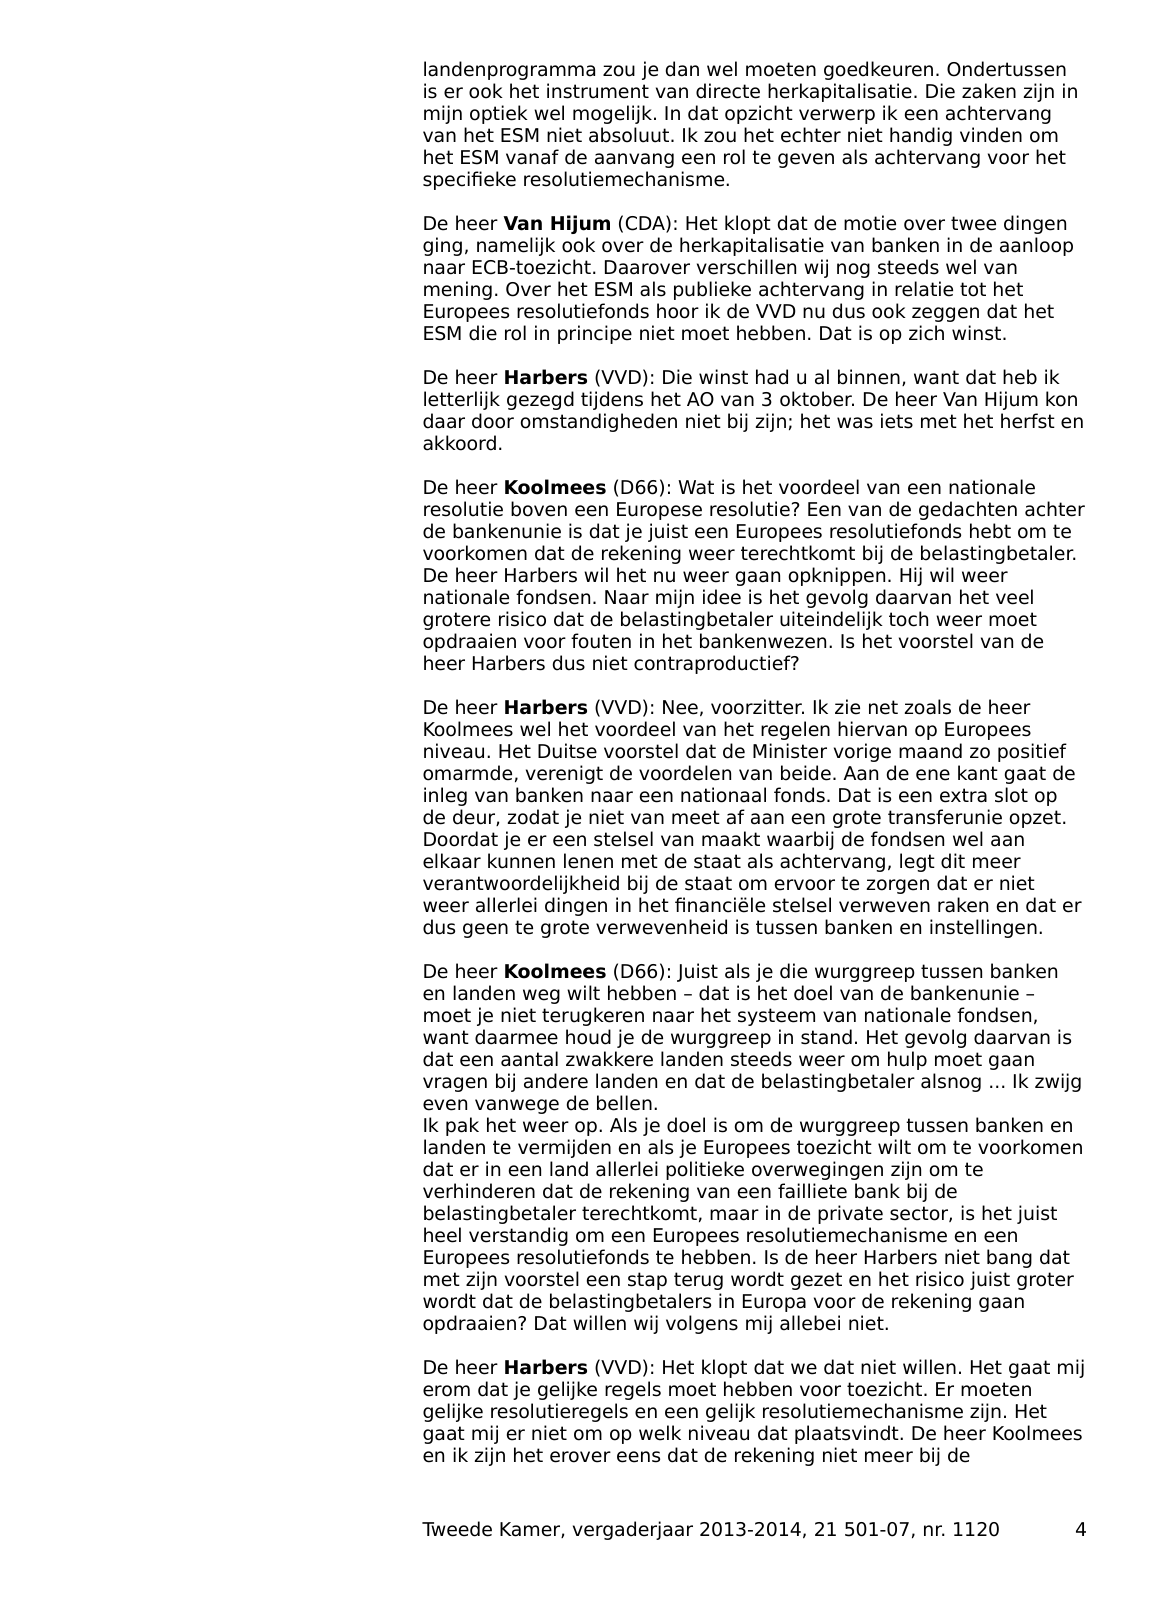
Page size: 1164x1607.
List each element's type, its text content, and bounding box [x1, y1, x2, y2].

text Ik pak het weer op. Als je doel is om de wurggreep tussen banken en landen te vermijden en als je Europees toezicht wilt om te voorkomen dat er in een land allerlei politieke overwegingen zijn om te verhinderen dat de rekening van een failliete bank bij de belastingbetaler terechtkomt, maar in de private sector, is het juist heel verstandig om een Europees resolutiemechanisme en een Europees resolutiefonds te hebben. Is de heer Harbers niet bang dat met zijn voorstel een stap terug wordt gezet en het risico juist groter wordt dat de belastingbetalers in Europa voor de rekening gaan opdraaien? Dat willen wij volgens mij allebei niet. [422, 1115, 1087, 1335]
text landenprogramma zou je dan wel moeten goedkeuren. Ondertussen is er ook het instrument van directe herkapitalisatie. Die zaken zijn in mijn optiek wel mogelijk. In dat opzicht verwerp ik een achtervang van het ESM niet absoluut. Ik zou het echter niet handig vinden om het ESM vanaf de aanvang een rol te geven als achtervang voor het specifieke resolutiemechanisme. [422, 59, 1087, 191]
text De heer Harbers (VVD): Nee, voorzitter. Ik zie net zoals de heer Koolmees wel het voordeel van het regelen hiervan op Europees niveau. Het Duitse voorstel dat de Minister vorige maand zo positief omarmde, verenigt de voordelen van beide. Aan de ene kant gaat de inleg van banken naar een nationaal fonds. Dat is een extra slot op de deur, zodat je niet van meet af aan een grote transferunie opzet. Doordat je er een stelsel van maakt waarbij de fondsen wel aan elkaar kunnen lenen met de staat als achtervang, legt dit meer verantwoordelijkheid bij de staat om ervoor te zorgen dat er niet weer allerlei dingen in het financiële stelsel verweven raken en dat er dus geen te grote verwevenheid is tussen banken en instellingen. [422, 697, 1087, 939]
text De heer Koolmees (D66): Juist als je die wurggreep tussen banken en landen weg wilt hebben – dat is het doel van de bankenunie – moet je niet terugkeren naar het systeem van nationale fondsen, want daarmee houd je de wurggreep in stand. Het gevolg daarvan is dat een aantal zwakkere landen steeds weer om hulp moet gaan vragen bij andere landen en dat de belastingbetaler alsnog ... Ik zwijg even vanwege de bellen. [422, 961, 1087, 1115]
text De heer Koolmees (D66): Wat is het voordeel van een nationale resolutie boven een Europese resolutie? Een van de gedachten achter de bankenunie is dat je juist een Europees resolutiefonds hebt om te voorkomen dat de rekening weer terechtkomt bij de belastingbetaler. De heer Harbers wil het nu weer gaan opknippen. Hij wil weer nationale fondsen. Naar mijn idee is het gevolg daarvan het veel grotere risico dat de belastingbetaler uiteindelijk toch weer moet opdraaien voor fouten in het bankenwezen. Is het voorstel van de heer Harbers dus niet contraproductief? [422, 477, 1087, 675]
text De heer Harbers (VVD): Het klopt dat we dat niet willen. Het gaat mij erom dat je gelijke regels moet hebben voor toezicht. Er moeten gelijke resolutieregels en een gelijk resolutiemechanisme zijn. Het gaat mij er niet om op welk niveau dat plaatsvindt. De heer Koolmees en ik zijn het erover eens dat de rekening niet meer bij de [422, 1357, 1087, 1467]
text De heer Van Hijum (CDA): Het klopt dat de motie over twee dingen ging, namelijk ook over de herkapitalisatie van banken in de aanloop naar ECB-toezicht. Daarover verschillen wij nog steeds wel van mening. Over het ESM als publieke achtervang in relatie tot het Europees resolutiefonds hoor ik de VVD nu dus ook zeggen dat het ESM die rol in principe niet moet hebben. Dat is op zich winst. [422, 213, 1087, 345]
text De heer Harbers (VVD): Die winst had u al binnen, want dat heb ik letterlijk gezegd tijdens het AO van 3 oktober. De heer Van Hijum kon daar door omstandigheden niet bij zijn; het was iets met het herfst en akkoord. [422, 367, 1087, 455]
